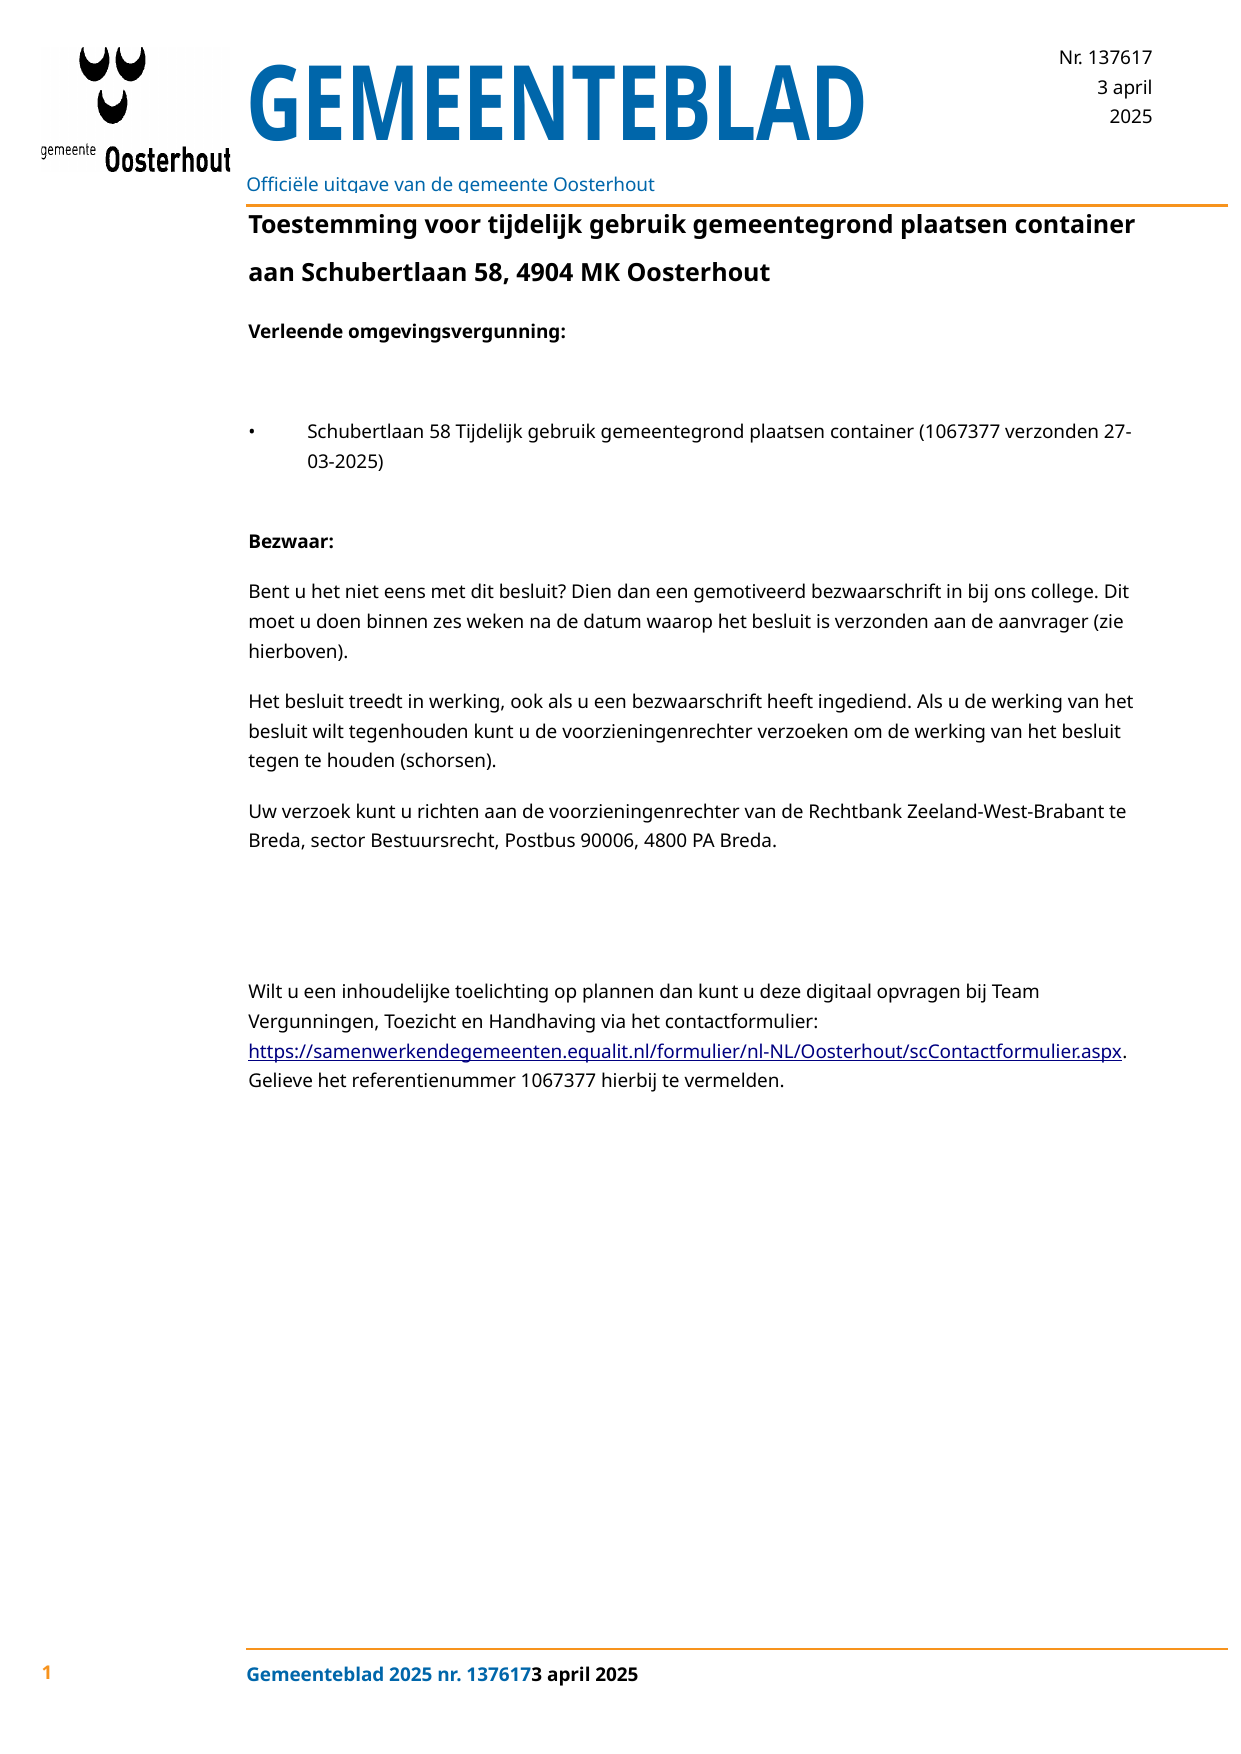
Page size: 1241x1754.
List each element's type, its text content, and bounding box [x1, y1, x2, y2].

picture [41, 47, 231, 172]
text Bezwaar: [248, 528, 1152, 554]
text Verleende omgevingsvergunning: [248, 318, 1152, 344]
text Bent u het niet eens met dit besluit? Dien dan een gemotiveerd bezwaarschrift in bij ons college. Dit moet u doen binnen zes weken na de datum waarop het besluit is verzonden aan de aanvrager (zie hierboven). [248, 579, 1152, 664]
list Schubertlaan 58 Tijdelijk gebruik gemeentegrond plaatsen container (1067377 verzonden 27-03-2025) [248, 419, 1152, 474]
text Uw verzoek kunt u richten aan de voorzieningenrechter van de Rechtbank Zeeland-West-Brabant te Breda, sector Bestuursrecht, Postbus 90006, 4800 PA Breda. [248, 798, 1152, 853]
text Wilt u een inhoudelijke toelichting op plannen dan kunt u deze digitaal opvragen bij Team Vergunningen, Toezicht en Handhaving via het contactformulier: https://samenwerkendegemeenten.equalit.nl/formulier/nl-NL/Oosterhout/scContactformulier.aspx. Gelieve het referentienummer 1067377 hierbij te vermelden. [248, 979, 1152, 1093]
text Toestemming voor tijdelijk gebruik gemeentegrond plaatsen container aan Schubertlaan 58, 4904 MK Oosterhout [248, 207, 1152, 288]
text Het besluit treedt in werking, ook als u een bezwaarschrift heeft ingediend. Als u de werking van het besluit wilt tegenhouden kunt u de voorzieningenrechter verzoeken om de werking van het besluit tegen te houden (schorsen). [248, 688, 1152, 773]
